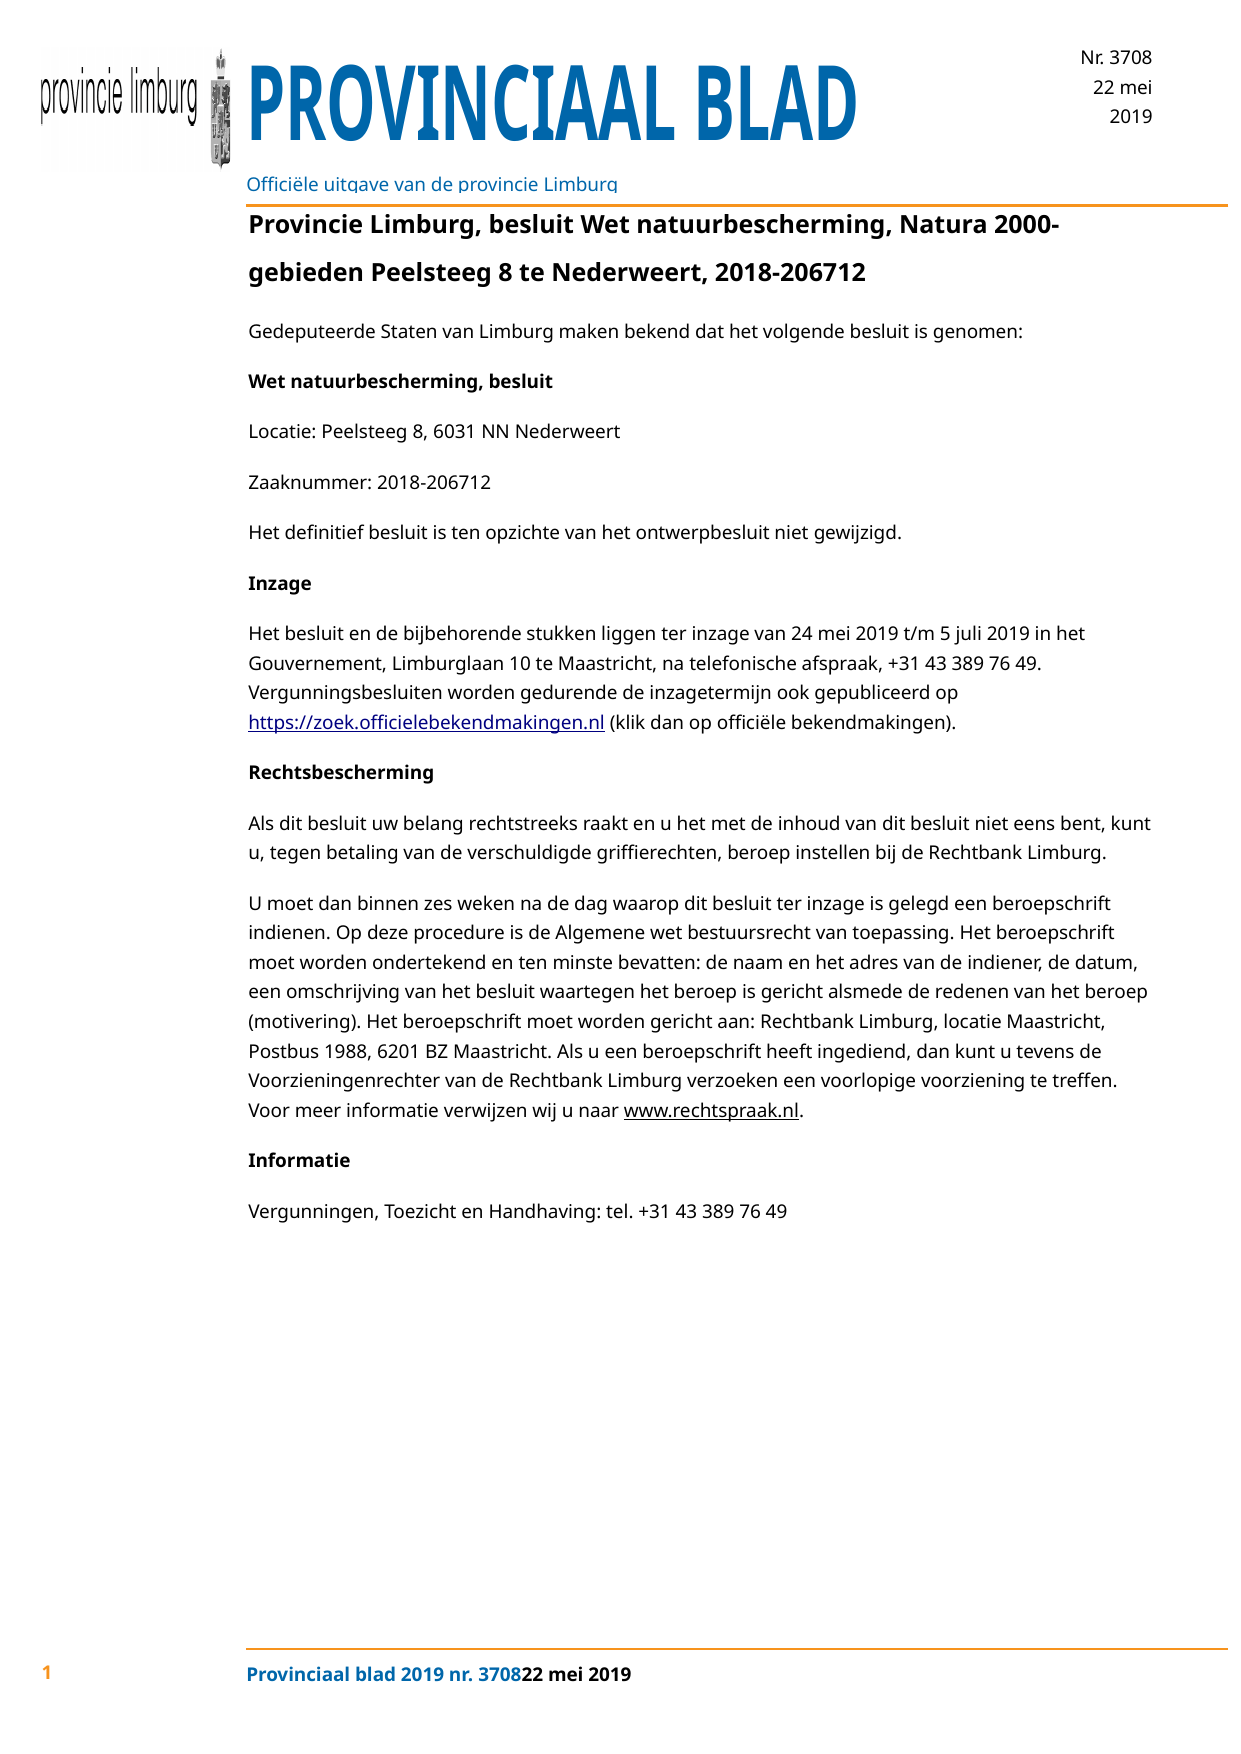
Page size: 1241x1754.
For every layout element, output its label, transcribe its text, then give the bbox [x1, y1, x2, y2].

text Rechtsbescherming [248, 759, 1152, 785]
picture [41, 47, 231, 172]
text U moet dan binnen zes weken na de dag waarop dit besluit ter inzage is gelegd een beroepschrift indienen. Op deze procedure is de Algemene wet bestuursrecht van toepassing. Het beroepschrift moet worden ondertekend en ten minste bevatten: de naam en het adres van de indiener, de datum, een omschrijving van het besluit waartegen het beroep is gericht alsmede de redenen van het beroep (motivering). Het beroepschrift moet worden gericht aan: Rechtbank Limburg, locatie Maastricht, Postbus 1988, 6201 BZ Maastricht. Als u een beroepschrift heeft ingediend, dan kunt u tevens de Voorzieningenrechter van de Rechtbank Limburg verzoeken een voorlopige voorziening te treffen. Voor meer informatie verwijzen wij u naar www.rechtspraak.nl. [248, 890, 1152, 1123]
text Gedeputeerde Staten van Limburg maken bekend dat het volgende besluit is genomen: [248, 318, 1152, 344]
text Als dit besluit uw belang rechtstreeks raakt en u het met de inhoud van dit besluit niet eens bent, kunt u, tegen betaling van de verschuldigde griffierechten, beroep instellen bij de Rechtbank Limburg. [248, 810, 1152, 865]
text Provincie Limburg, besluit Wet natuurbescherming, Natura 2000-gebieden Peelsteeg 8 te Nederweert, 2018-206712 [248, 207, 1152, 288]
text Het definitief besluit is ten opzichte van het ontwerpbesluit niet gewijzigd. [248, 519, 1152, 545]
text Zaaknummer: 2018-206712 [248, 469, 1152, 495]
text Inzage [248, 570, 1152, 596]
text Het besluit en de bijbehorende stukken liggen ter inzage van 24 mei 2019 t/m 5 juli 2019 in het Gouvernement, Limburglaan 10 te Maastricht, na telefonische afspraak, +31 43 389 76 49. Vergunningsbesluiten worden gedurende de inzagetermijn ook gepubliceerd op https://zoek.officielebekendmakingen.nl (klik dan op officiële bekendmakingen). [248, 620, 1152, 735]
text Wet natuurbescherming, besluit [248, 368, 1152, 394]
text Vergunningen, Toezicht en Handhaving: tel. +31 43 389 76 49 [248, 1198, 1152, 1224]
text Locatie: Peelsteeg 8, 6031 NN Nederweert [248, 419, 1152, 444]
text Informatie [248, 1147, 1152, 1173]
